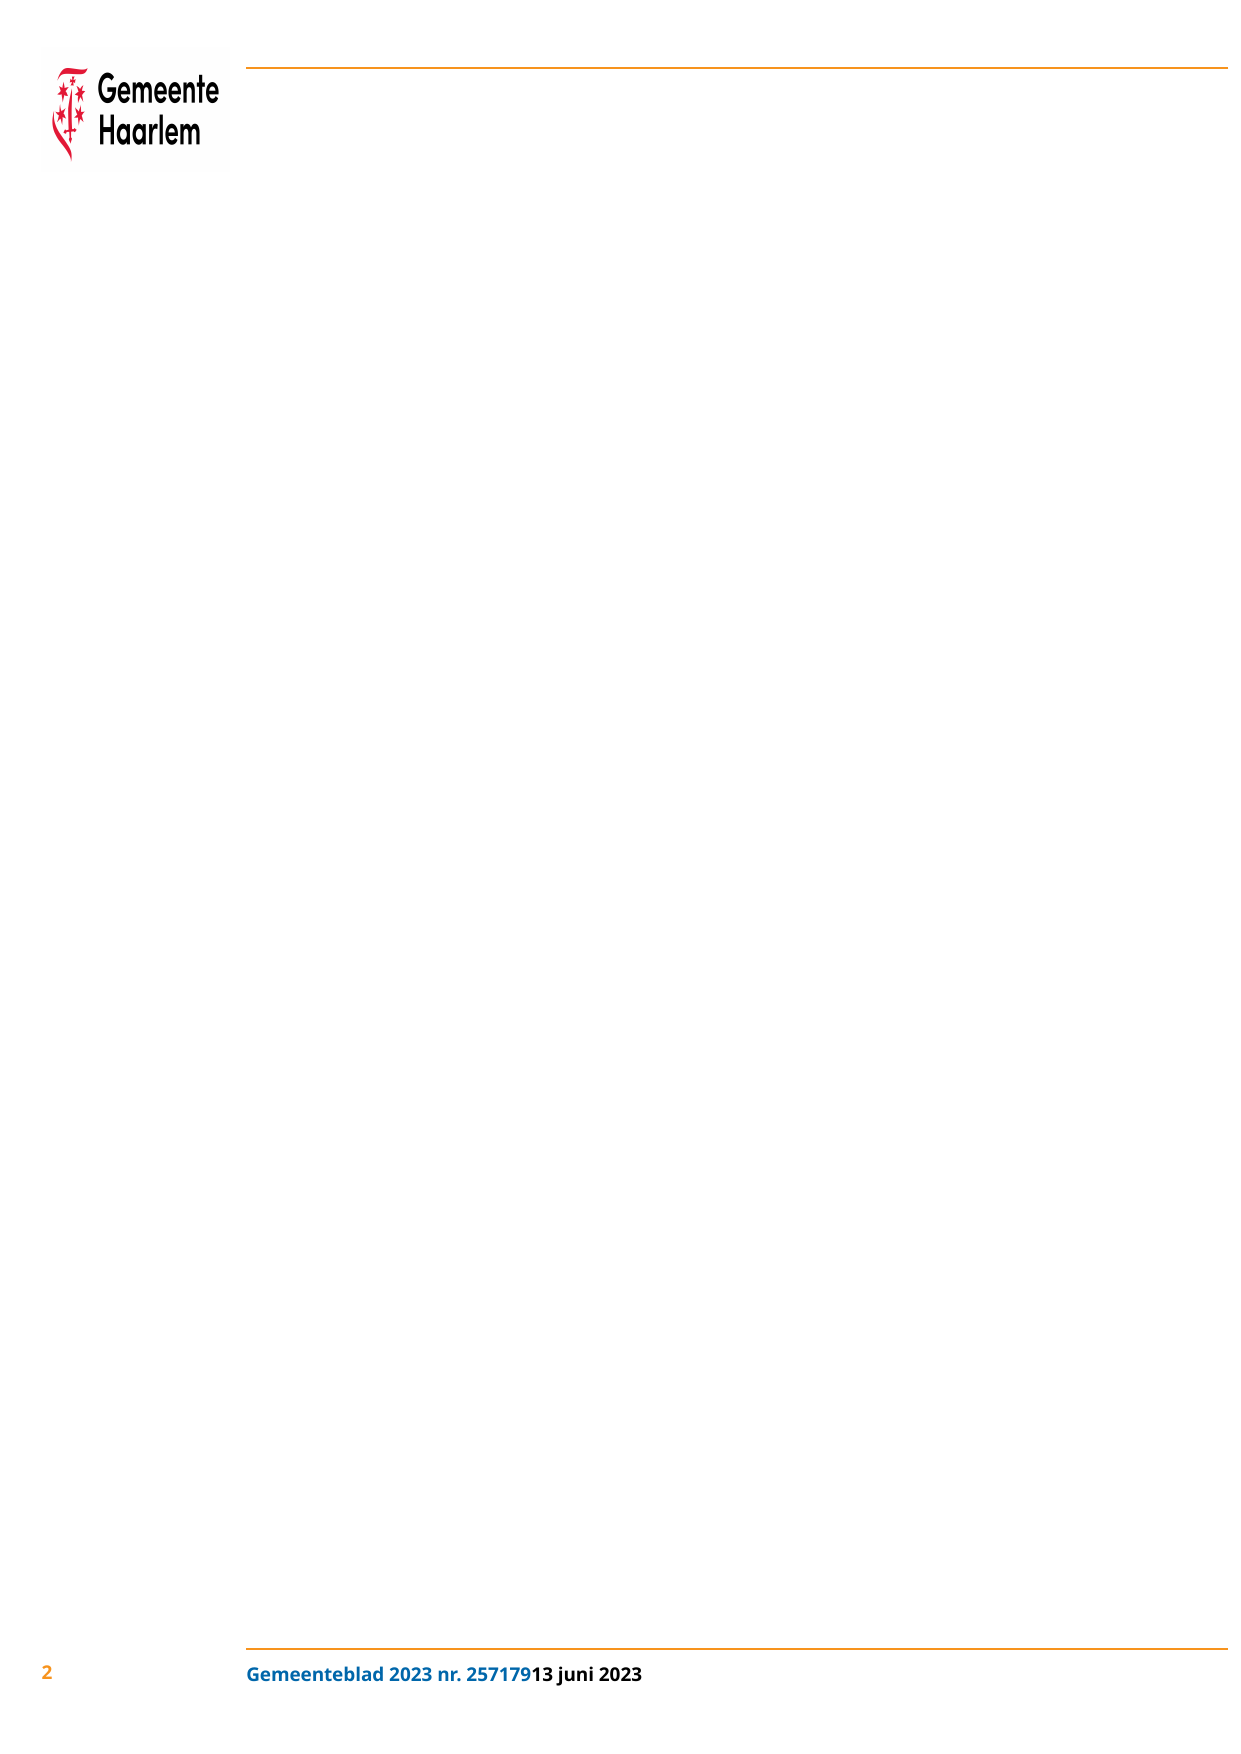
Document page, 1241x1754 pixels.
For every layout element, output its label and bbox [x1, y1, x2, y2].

picture [41, 47, 231, 172]
